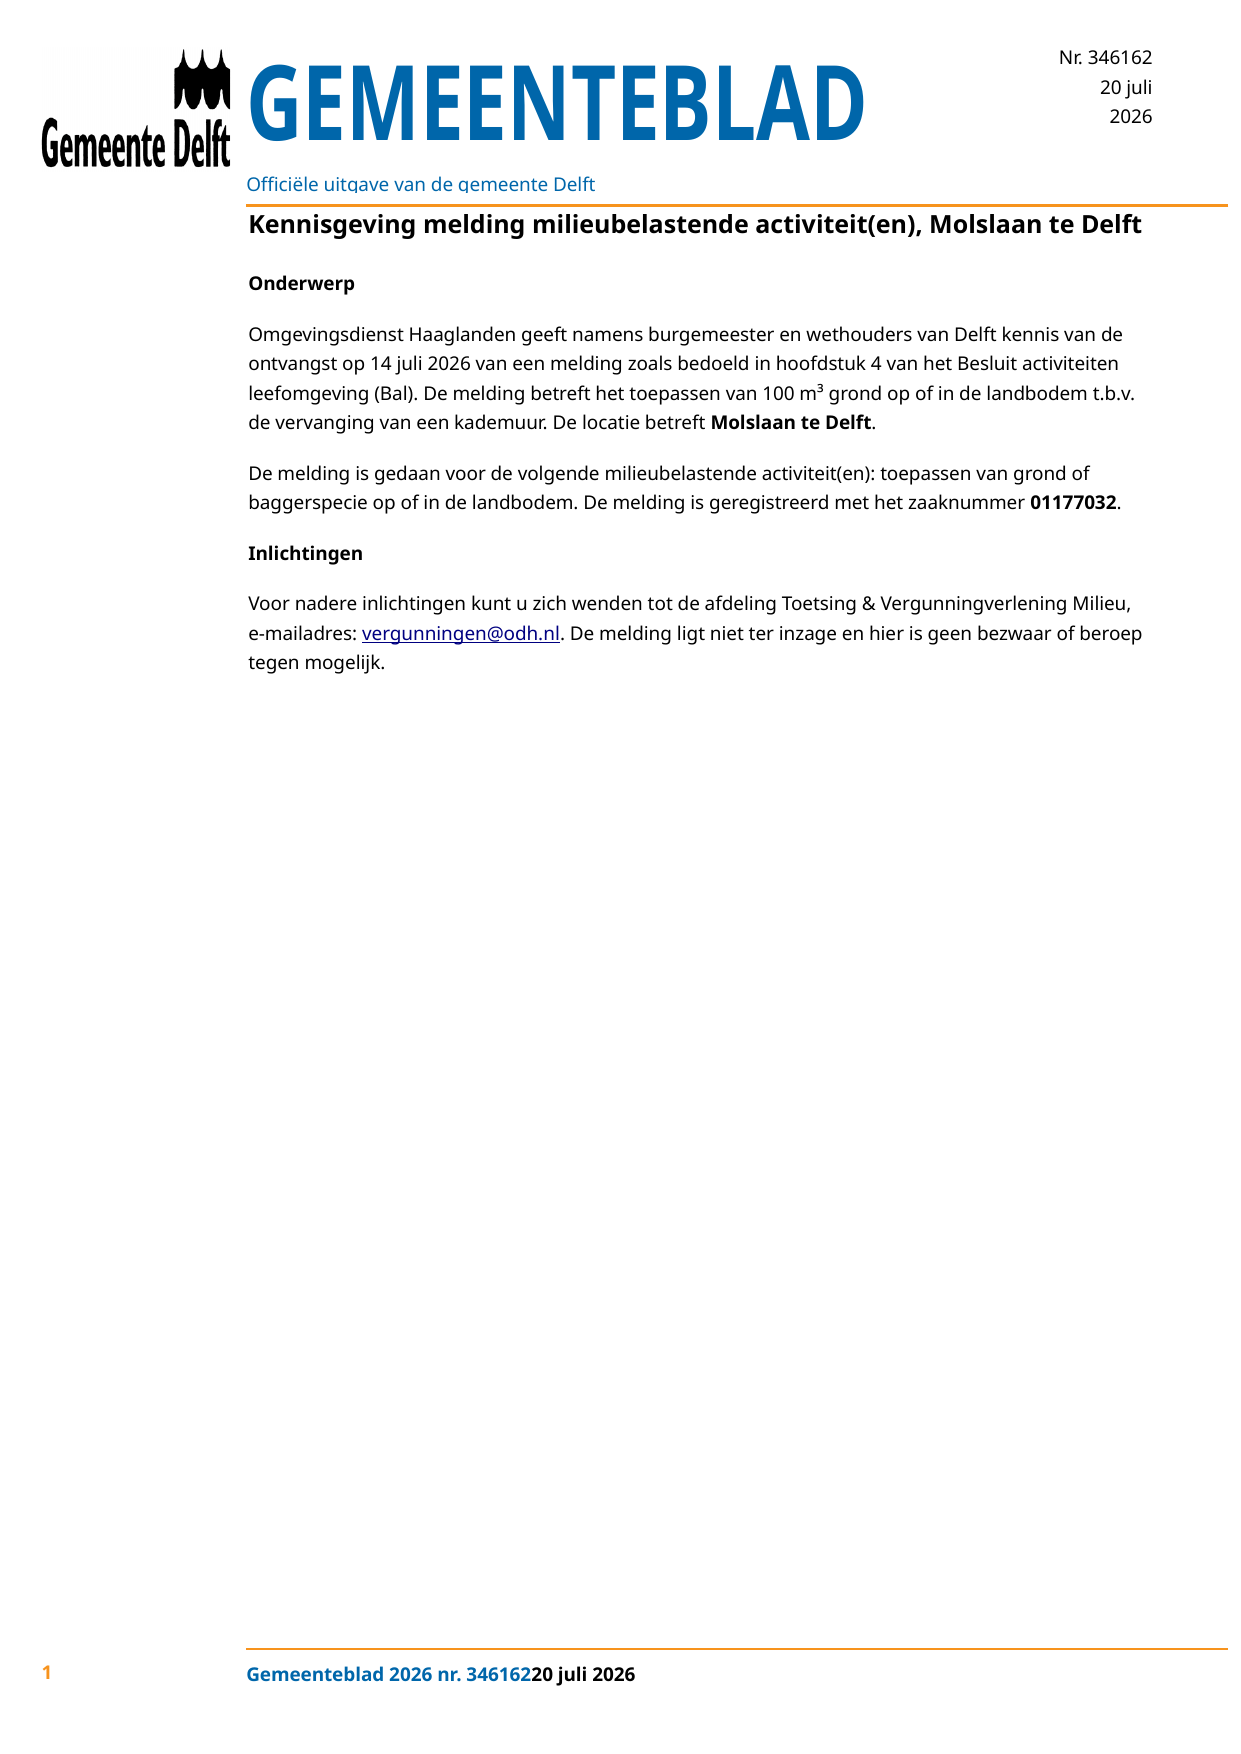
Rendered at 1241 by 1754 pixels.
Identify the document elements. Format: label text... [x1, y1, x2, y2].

text Voor nadere inlichtingen kunt u zich wenden tot de afdeling Toetsing & Vergunningverlening Milieu, e-mailadres: vergunningen@odh.nl. De melding ligt niet ter inzage en hier is geen bezwaar of beroep tegen mogelijk. [248, 590, 1152, 675]
text Onderwerp [248, 270, 1152, 296]
text Inlichtingen [248, 540, 1152, 566]
text De melding is gedaan voor de volgende milieubelastende activiteit(en): toepassen van grond of baggerspecie op of in de landbodem. De melding is geregistreerd met het zaaknummer 01177032. [248, 460, 1152, 515]
text Kennisgeving melding milieubelastende activiteit(en), Molslaan te Delft [248, 207, 1152, 241]
text Omgevingsdienst Haaglanden geeft namens burgemeester en wethouders van Delft kennis van de ontvangst op 14 juli 2026 van een melding zoals bedoeld in hoofdstuk 4 van het Besluit activiteiten leefomgeving (Bal). De melding betreft het toepassen van 100 m³ grond op of in de landbodem t.b.v. de vervanging van een kademuur. De locatie betreft Molslaan te Delft. [248, 321, 1152, 435]
picture [41, 47, 231, 172]
